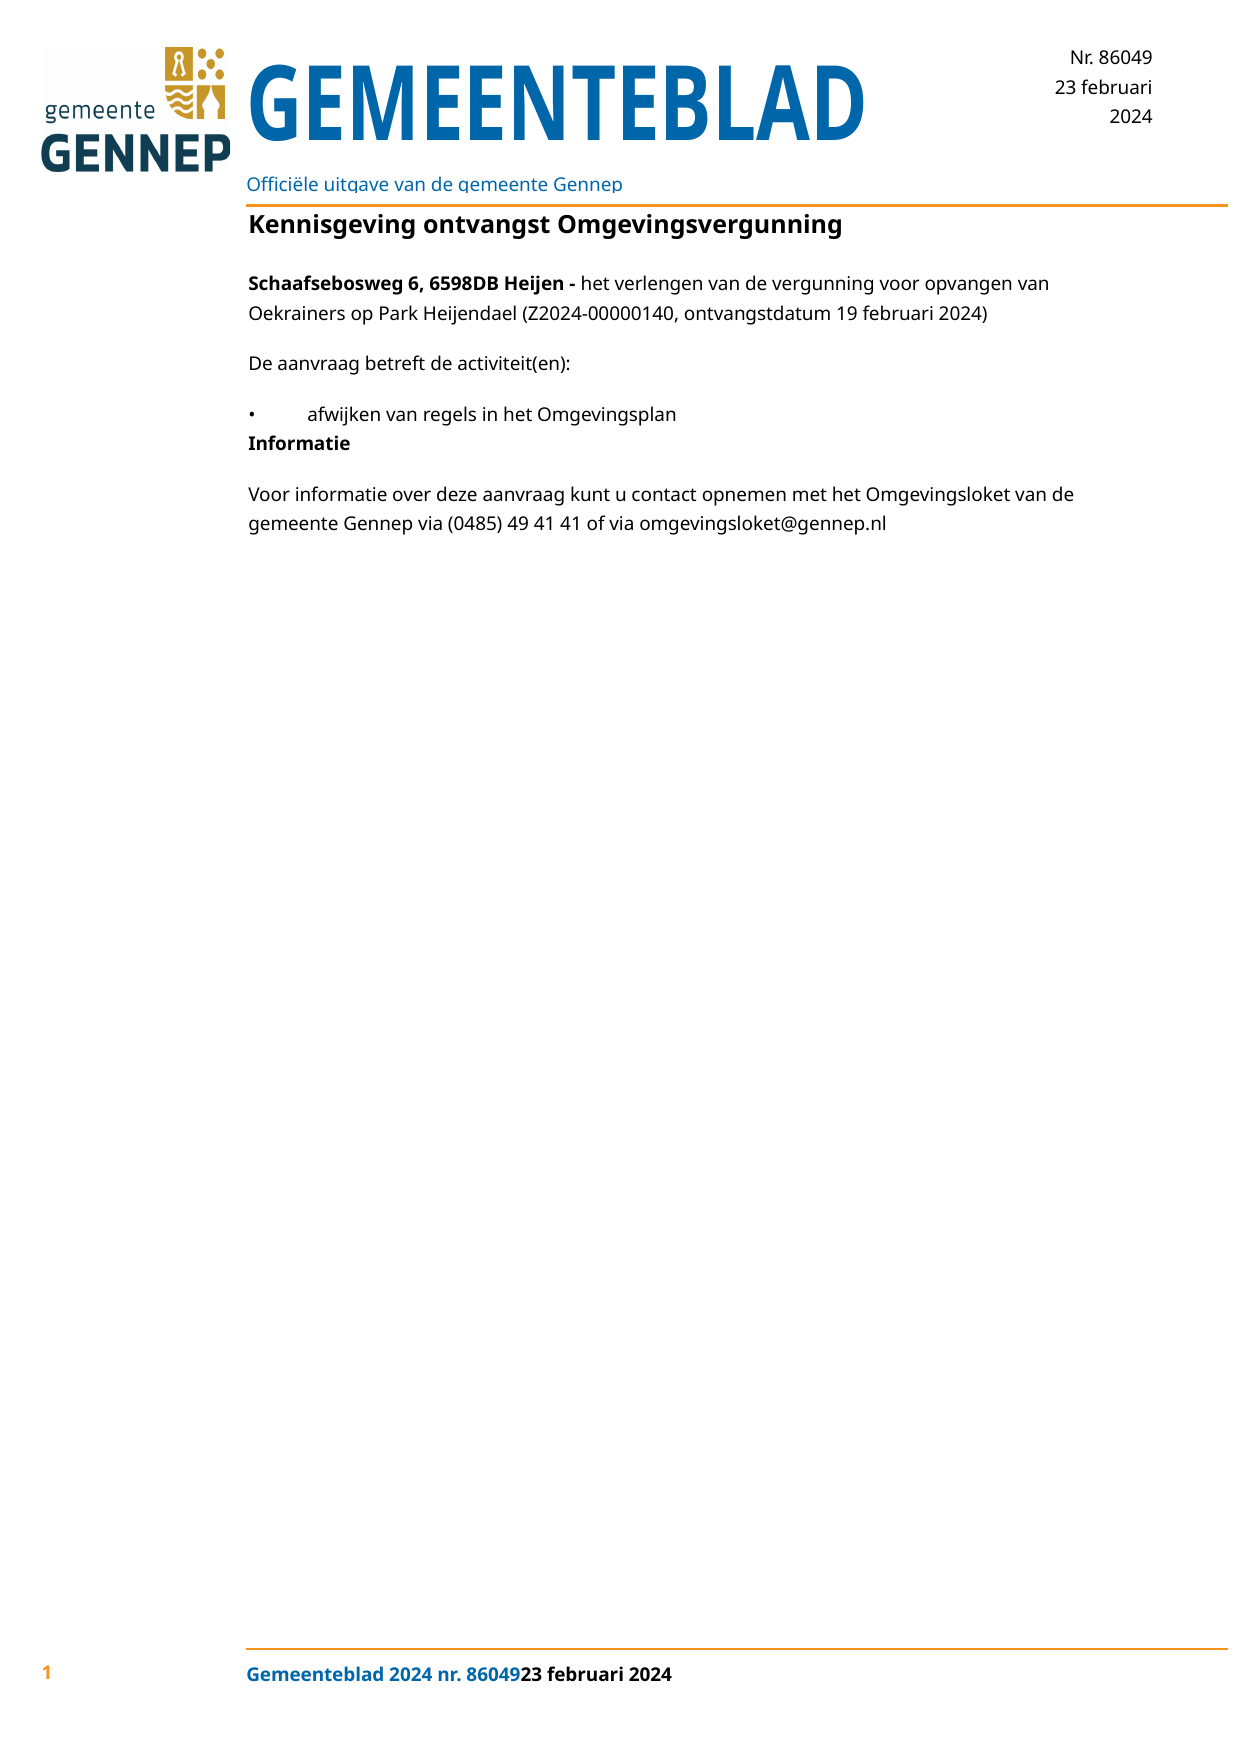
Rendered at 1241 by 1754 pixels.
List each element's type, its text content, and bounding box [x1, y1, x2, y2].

text De aanvraag betreft de activiteit(en): [248, 350, 1152, 376]
text Informatie [248, 430, 1152, 456]
picture [41, 47, 231, 172]
text Schaafsebosweg 6, 6598DB Heijen - het verlengen van de vergunning voor opvangen van Oekrainers op Park Heijendael (Z2024-00000140, ontvangstdatum 19 februari 2024) [248, 270, 1152, 326]
text Voor informatie over deze aanvraag kunt u contact opnemen met het Omgevingsloket van de gemeente Gennep via (0485) 49 41 41 of via omgevingsloket@gennep.nl [248, 481, 1152, 536]
list afwijken van regels in het Omgevingsplan [248, 401, 1152, 426]
text Kennisgeving ontvangst Omgevingsvergunning [248, 207, 1152, 241]
